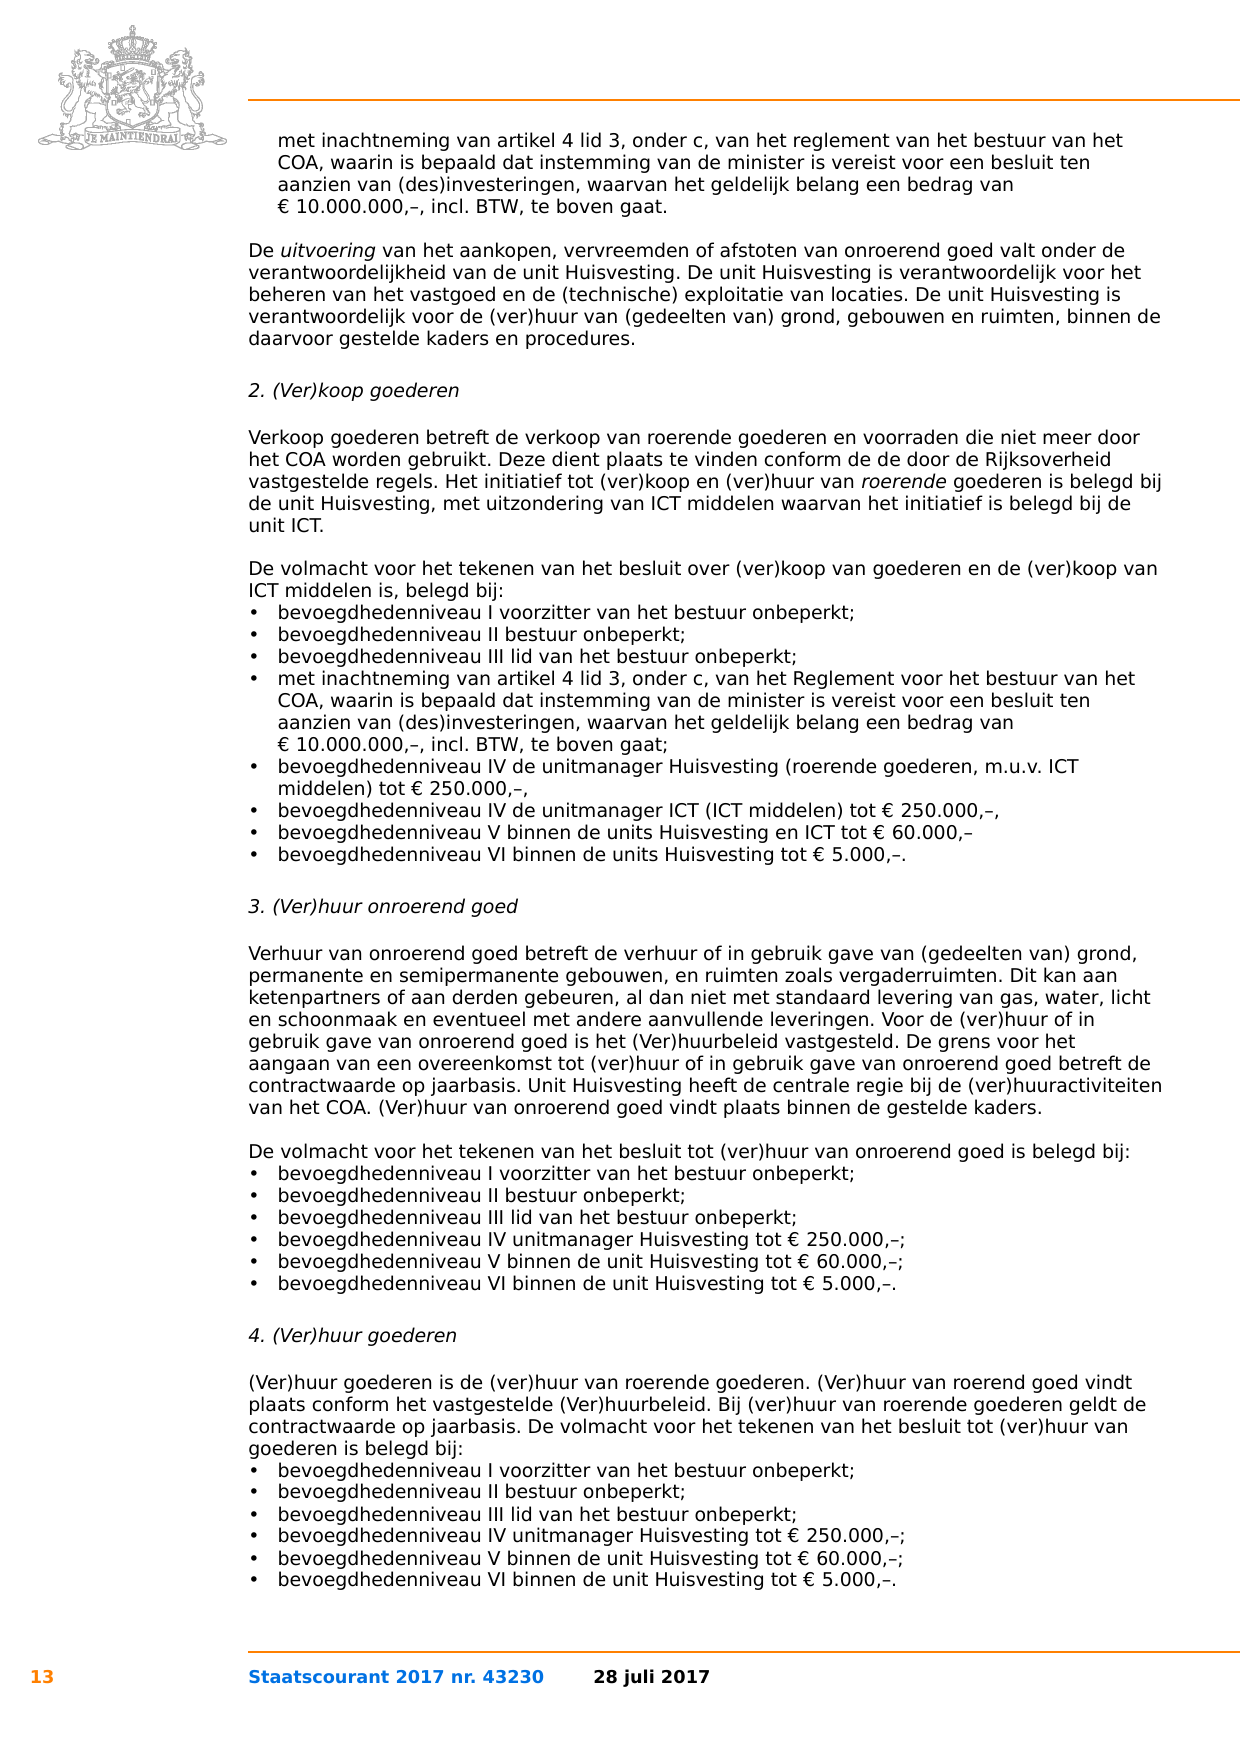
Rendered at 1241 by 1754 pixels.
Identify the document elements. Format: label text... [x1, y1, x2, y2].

text • met inachtneming van artikel 4 lid 3, onder c, van het Reglement voor het bestuur van het COA, waarin is bepaald dat instemming van de minister is vereist voor een besluit ten aanzien van (des)investeringen, waarvan het geldelijk belang een bedrag van € 10.000.000,–, incl. BTW, te boven gaat; [248, 668, 1163, 756]
text met inachtneming van artikel 4 lid 3, onder c, van het reglement van het bestuur van het COA, waarin is bepaald dat instemming van de minister is vereist voor een besluit ten aanzien van (des)investeringen, waarvan het geldelijk belang een bedrag van € 10.000.000,–, incl. BTW, te boven gaat. [277, 130, 1163, 218]
text • bevoegdhedenniveau IV de unitmanager Huisvesting (roerende goederen, m.u.v. ICT middelen) tot € 250.000,–, [248, 756, 1163, 800]
text • bevoegdhedenniveau II bestuur onbeperkt; [248, 1481, 1163, 1503]
text • bevoegdhedenniveau I voorzitter van het bestuur onbeperkt; [248, 1459, 1163, 1481]
text • bevoegdhedenniveau III lid van het bestuur onbeperkt; [248, 646, 1163, 668]
text (Ver)huur goederen is de (ver)huur van roerende goederen. (Ver)huur van roerend goed vindt plaats conform het vastgestelde (Ver)huurbeleid. Bij (ver)huur van roerende goederen geldt de contractwaarde op jaarbasis. De volmacht voor het tekenen van het besluit tot (ver)huur van goederen is belegd bij: [248, 1372, 1163, 1459]
text De uitvoering van het aankopen, vervreemden of afstoten van onroerend goed valt onder de verantwoordelijkheid van de unit Huisvesting. De unit Huisvesting is verantwoordelijk voor het beheren van het vastgoed en de (technische) exploitatie van locaties. De unit Huisvesting is verantwoordelijk voor de (ver)huur van (gedeelten van) grond, gebouwen en ruimten, binnen de daarvoor gestelde kaders en procedures. [248, 240, 1163, 349]
text • bevoegdhedenniveau III lid van het bestuur onbeperkt; [248, 1207, 1163, 1229]
text • bevoegdhedenniveau V binnen de unit Huisvesting tot € 60.000,–; [248, 1251, 1163, 1273]
text • bevoegdhedenniveau VI binnen de unit Huisvesting tot € 5.000,–. [248, 1569, 1163, 1591]
text • bevoegdhedenniveau II bestuur onbeperkt; [248, 1185, 1163, 1207]
text • bevoegdhedenniveau I voorzitter van het bestuur onbeperkt; [248, 1163, 1163, 1185]
text • bevoegdhedenniveau V binnen de unit Huisvesting tot € 60.000,–; [248, 1547, 1163, 1569]
text • bevoegdhedenniveau IV de unitmanager ICT (ICT middelen) tot € 250.000,–, [248, 800, 1163, 822]
subtitle 4. (Ver)huur goederen [248, 1324, 1163, 1347]
text De volmacht voor het tekenen van het besluit over (ver)koop van goederen en de (ver)koop van ICT middelen is, belegd bij: [248, 558, 1163, 602]
text • bevoegdhedenniveau IV unitmanager Huisvesting tot € 250.000,–; [248, 1525, 1163, 1547]
text Verhuur van onroerend goed betreft de verhuur of in gebruik gave van (gedeelten van) grond, permanente en semipermanente gebouwen, en ruimten zoals vergaderruimten. Dit kan aan ketenpartners of aan derden gebeuren, al dan niet met standaard levering van gas, water, licht en schoonmaak en eventueel met andere aanvullende leveringen. Voor de (ver)huur of in gebruik gave van onroerend goed is het (Ver)huurbeleid vastgesteld. De grens voor het aangaan van een overeenkomst tot (ver)huur of in gebruik gave van onroerend goed betreft de contractwaarde op jaarbasis. Unit Huisvesting heeft de centrale regie bij de (ver)huuractiviteiten van het COA. (Ver)huur van onroerend goed vindt plaats binnen de gestelde kaders. [248, 943, 1163, 1119]
picture [38, 25, 227, 150]
text • bevoegdhedenniveau VI binnen de unit Huisvesting tot € 5.000,–. [248, 1273, 1163, 1294]
text • bevoegdhedenniveau IV unitmanager Huisvesting tot € 250.000,–; [248, 1229, 1163, 1251]
text • bevoegdhedenniveau V binnen de units Huisvesting en ICT tot € 60.000,– [248, 822, 1163, 844]
text • bevoegdhedenniveau II bestuur onbeperkt; [248, 624, 1163, 646]
subtitle 3. (Ver)huur onroerend goed [248, 896, 1163, 918]
text • bevoegdhedenniveau VI binnen de units Huisvesting tot € 5.000,–. [248, 844, 1163, 866]
text De volmacht voor het tekenen van het besluit tot (ver)huur van onroerend goed is belegd bij: [248, 1141, 1163, 1163]
text • bevoegdhedenniveau III lid van het bestuur onbeperkt; [248, 1503, 1163, 1525]
subtitle 2. (Ver)koop goederen [248, 379, 1163, 402]
text Verkoop goederen betreft de verkoop van roerende goederen en voorraden die niet meer door het COA worden gebruikt. Deze dient plaats te vinden conform de de door de Rijksoverheid vastgestelde regels. Het initiatief tot (ver)koop en (ver)huur van roerende goederen is belegd bij de unit Huisvesting, met uitzondering van ICT middelen waarvan het initiatief is belegd bij de unit ICT. [248, 427, 1163, 536]
text • bevoegdhedenniveau I voorzitter van het bestuur onbeperkt; [248, 602, 1163, 624]
